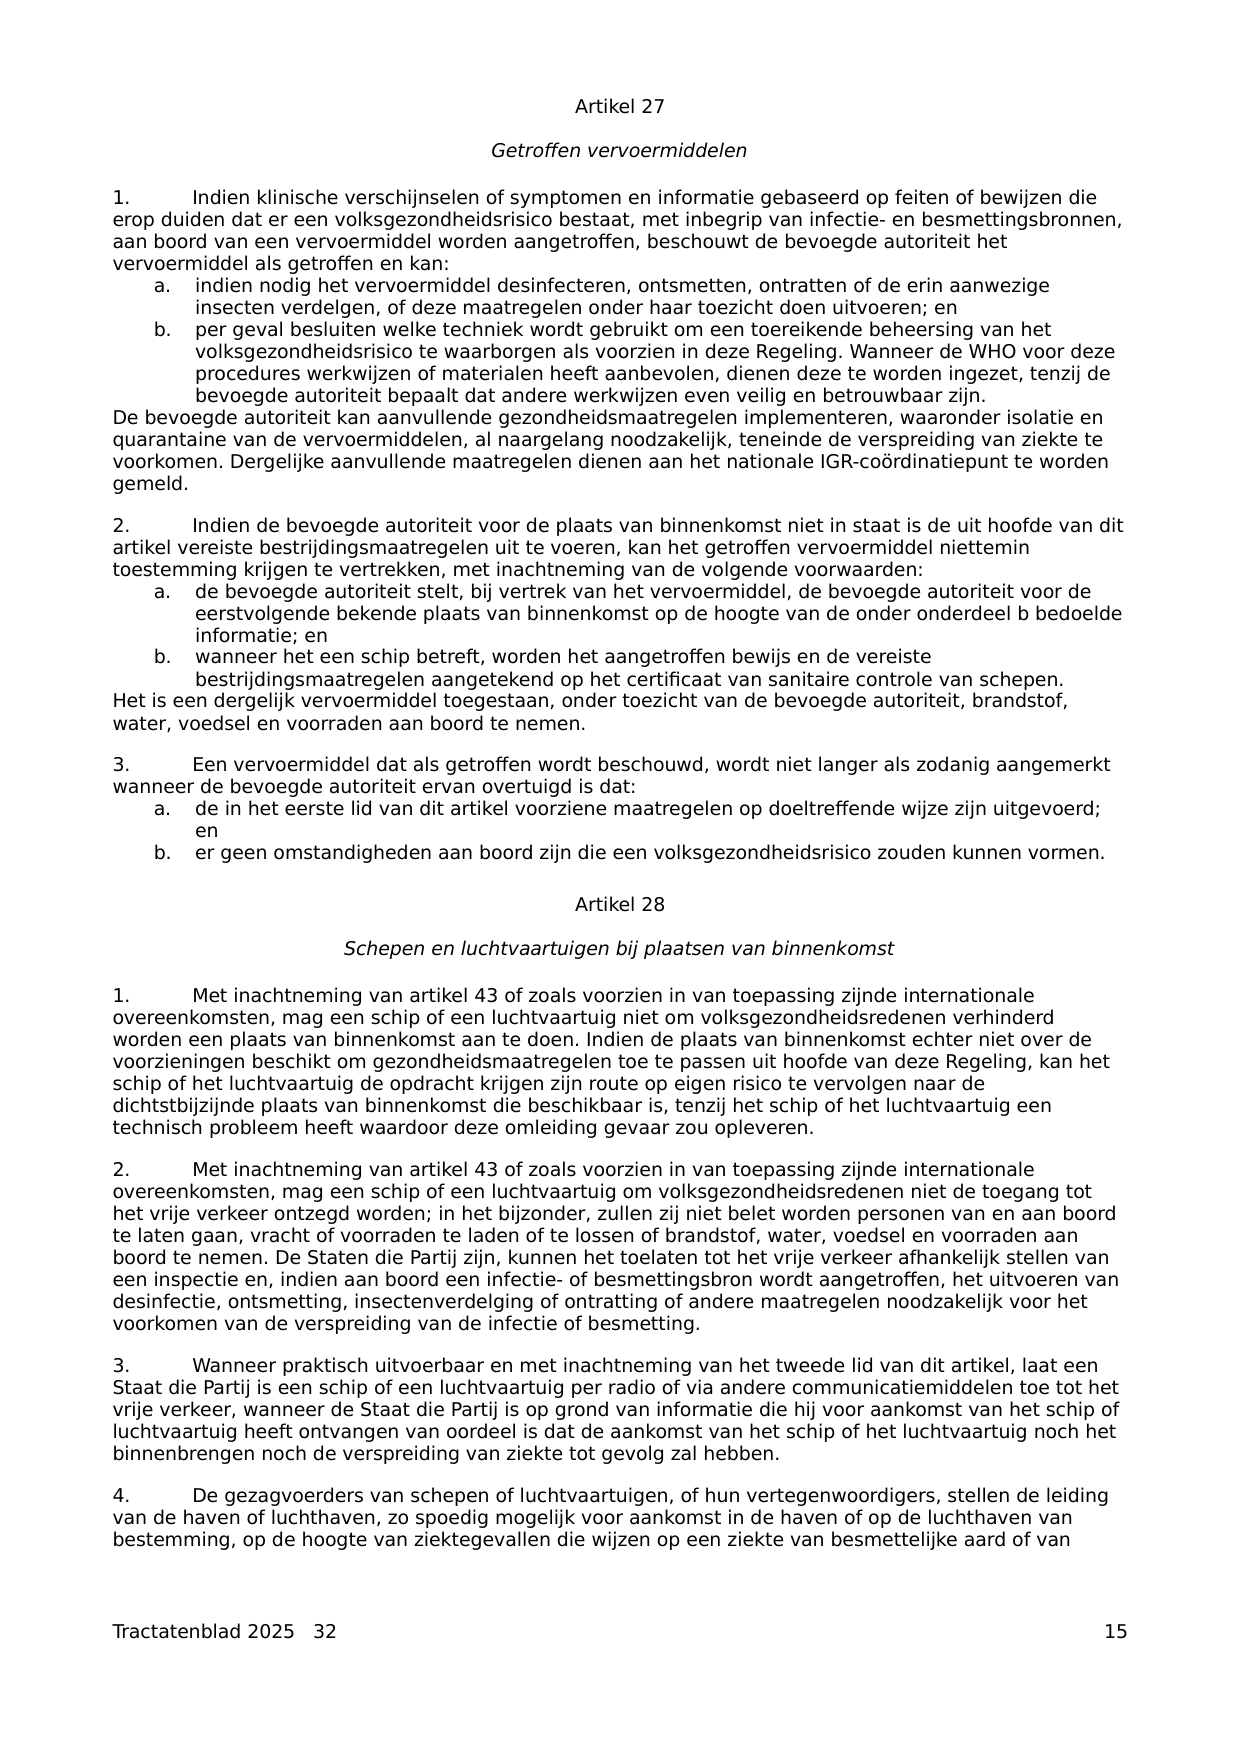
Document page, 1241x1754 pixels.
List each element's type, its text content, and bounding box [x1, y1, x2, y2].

text 1. Indien klinische verschijnselen of symptomen en informatie gebaseerd op feiten of bewijzen die erop duiden dat er een volksgezondheidsrisico bestaat, met inbegrip van infectie- en besmettingsbronnen, aan boord van een vervoermiddel worden aangetroffen, beschouwt de bevoegde autoriteit het vervoermiddel als getroffen en kan: [112, 187, 1128, 275]
text b. er geen omstandigheden aan boord zijn die een volksgezondheidsrisico zouden kunnen vormen. [153, 842, 1128, 864]
text 1. Met inachtneming van artikel 43 of zoals voorzien in van toepassing zijnde internationale overeenkomsten, mag een schip of een luchtvaartuig niet om volksgezondheidsredenen verhinderd worden een plaats van binnenkomst aan te doen. Indien de plaats van binnenkomst echter niet over de voorzieningen beschikt om gezondheidsmaatregelen toe te passen uit hoofde van deze Regeling, kan het schip of het luchtvaartuig de opdracht krijgen zijn route op eigen risico te vervolgen naar de dichtstbijzijnde plaats van binnenkomst die beschikbaar is, tenzij het schip of het luchtvaartuig een technisch probleem heeft waardoor deze omleiding gevaar zou opleveren. [112, 985, 1128, 1139]
subtitle Artikel 27 Getroffen vervoermiddelen [112, 96, 1128, 162]
text a. indien nodig het vervoermiddel desinfecteren, ontsmetten, ontratten of de erin aanwezige insecten verdelgen, of deze maatregelen onder haar toezicht doen uitvoeren; en [153, 275, 1128, 319]
subtitle Artikel 28 Schepen en luchtvaartuigen bij plaatsen van binnenkomst [112, 894, 1128, 960]
text a. de in het eerste lid van dit artikel voorziene maatregelen op doeltreffende wijze zijn uitgevoerd; en [153, 798, 1128, 842]
text Het is een dergelijk vervoermiddel toegestaan, onder toezicht van de bevoegde autoriteit, brandstof, water, voedsel en voorraden aan boord te nemen. [112, 690, 1128, 734]
text 2. Met inachtneming van artikel 43 of zoals voorzien in van toepassing zijnde internationale overeenkomsten, mag een schip of een luchtvaartuig om volksgezondheidsredenen niet de toegang tot het vrije verkeer ontzegd worden; in het bijzonder, zullen zij niet belet worden personen van en aan boord te laten gaan, vracht of voorraden te laden of te lossen of brandstof, water, voedsel en voorraden aan boord te nemen. De Staten die Partij zijn, kunnen het toelaten tot het vrije verkeer afhankelijk stellen van een inspectie en, indien aan boord een infectie- of besmettingsbron wordt aangetroffen, het uitvoeren van desinfectie, ontsmetting, insectenverdelging of ontratting of andere maatregelen noodzakelijk voor het voorkomen van de verspreiding van de infectie of besmetting. [112, 1159, 1128, 1335]
text a. de bevoegde autoriteit stelt, bij vertrek van het vervoermiddel, de bevoegde autoriteit voor de eerstvolgende bekende plaats van binnenkomst op de hoogte van de onder onderdeel b bedoelde informatie; en [153, 581, 1128, 646]
text 3. Wanneer praktisch uitvoerbaar en met inachtneming van het tweede lid van dit artikel, laat een Staat die Partij is een schip of een luchtvaartuig per radio of via andere communicatiemiddelen toe tot het vrije verkeer, wanneer de Staat die Partij is op grond van informatie die hij voor aankomst van het schip of luchtvaartuig heeft ontvangen van oordeel is dat de aankomst van het schip of het luchtvaartuig noch het binnenbrengen noch de verspreiding van ziekte tot gevolg zal hebben. [112, 1355, 1128, 1465]
text 3. Een vervoermiddel dat als getroffen wordt beschouwd, wordt niet langer als zodanig aangemerkt wanneer de bevoegde autoriteit ervan overtuigd is dat: [112, 754, 1128, 798]
text De bevoegde autoriteit kan aanvullende gezondheidsmaatregelen implementeren, waaronder isolatie en quarantaine van de vervoermiddelen, al naargelang noodzakelijk, teneinde de verspreiding van ziekte te voorkomen. Dergelijke aanvullende maatregelen dienen aan het nationale IGR-coördinatiepunt te worden gemeld. [112, 407, 1128, 494]
text b. wanneer het een schip betreft, worden het aangetroffen bewijs en de vereiste bestrijdingsmaatregelen aangetekend op het certificaat van sanitaire controle van schepen. [153, 646, 1128, 690]
text 4. De gezagvoerders van schepen of luchtvaartuigen, of hun vertegenwoordigers, stellen de leiding van de haven of luchthaven, zo spoedig mogelijk voor aankomst in de haven of op de luchthaven van bestemming, op de hoogte van ziektegevallen die wijzen op een ziekte van besmettelijke aard of van [112, 1485, 1128, 1551]
text b. per geval besluiten welke techniek wordt gebruikt om een toereikende beheersing van het volksgezondheidsrisico te waarborgen als voorzien in deze Regeling. Wanneer de WHO voor deze procedures werkwijzen of materialen heeft aanbevolen, dienen deze te worden ingezet, tenzij de bevoegde autoriteit bepaalt dat andere werkwijzen even veilig en betrouwbaar zijn. [153, 319, 1128, 407]
text 2. Indien de bevoegde autoriteit voor de plaats van binnenkomst niet in staat is de uit hoofde van dit artikel vereiste bestrijdingsmaatregelen uit te voeren, kan het getroffen vervoermiddel niettemin toestemming krijgen te vertrekken, met inachtneming van de volgende voorwaarden: [112, 514, 1128, 581]
